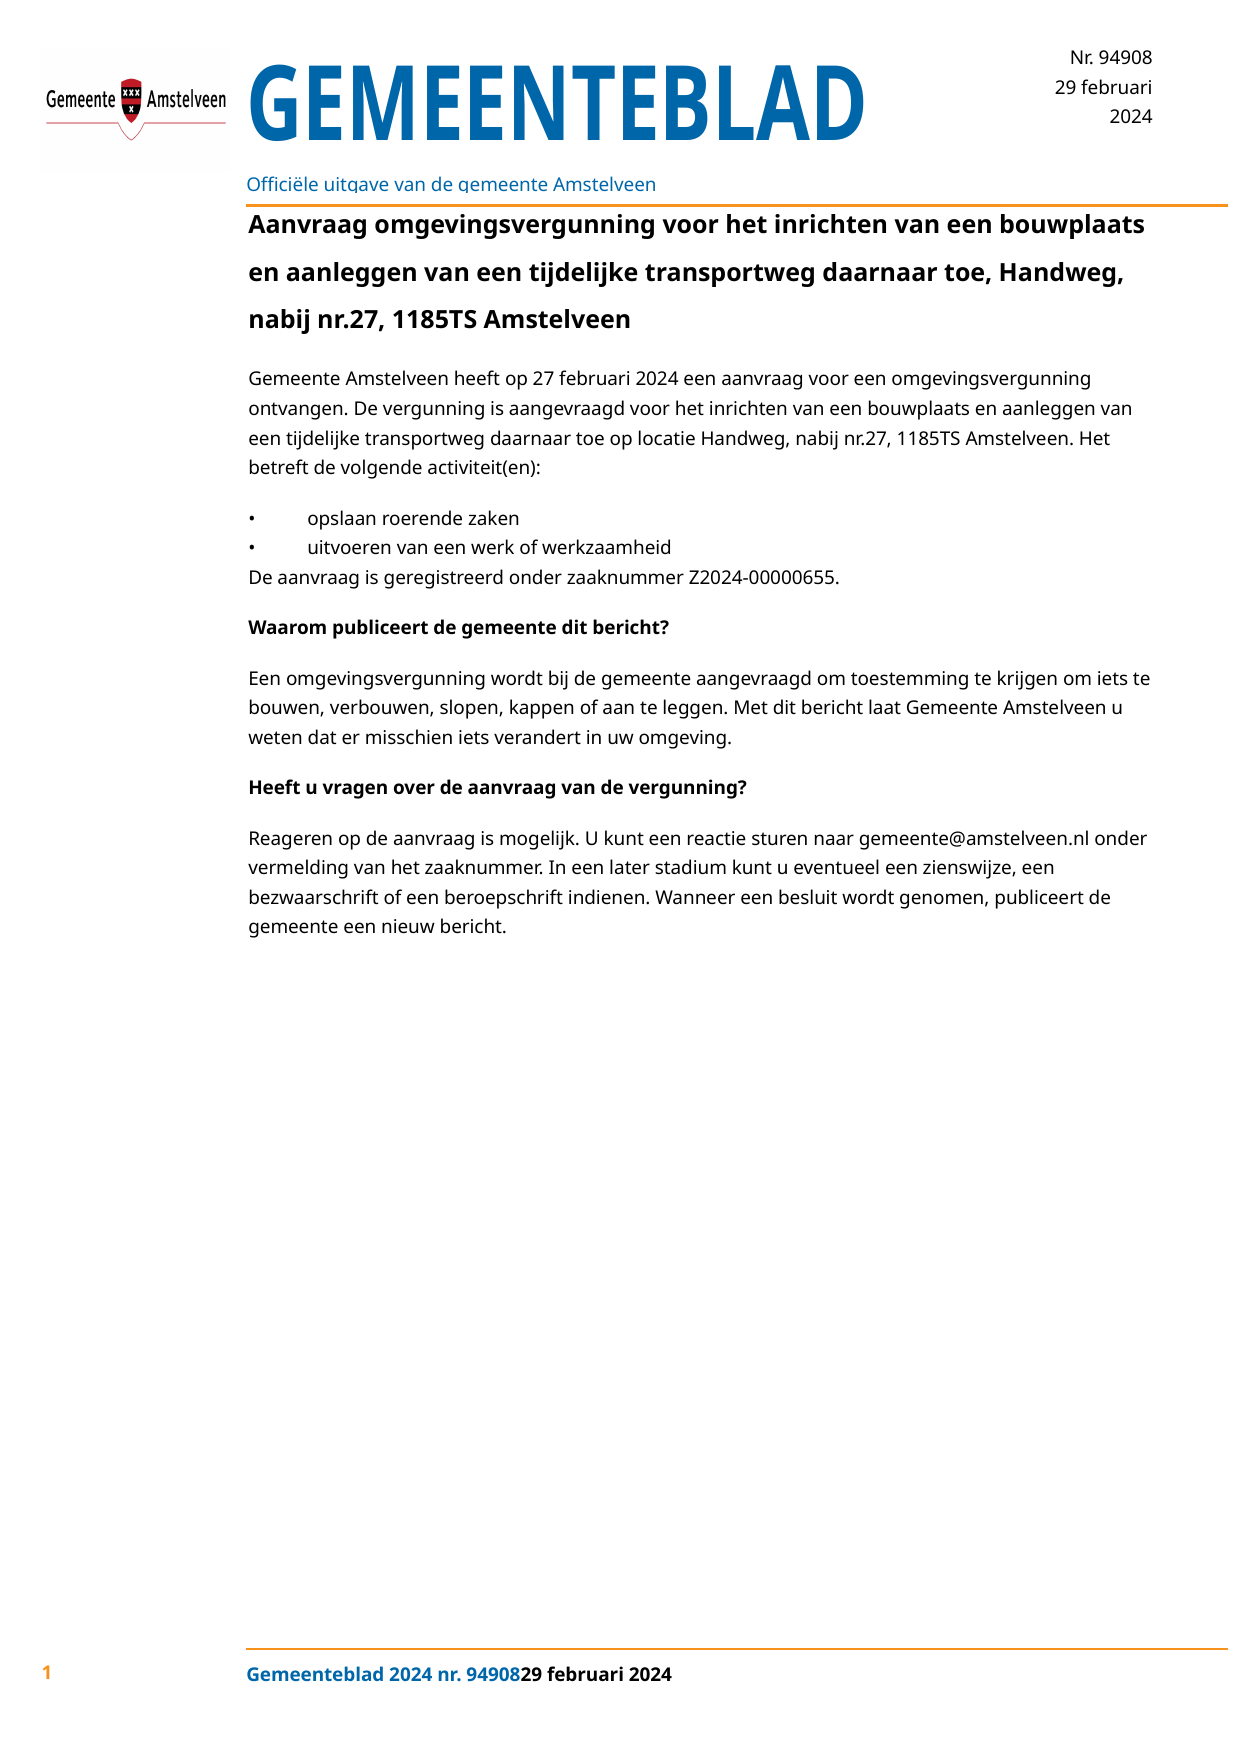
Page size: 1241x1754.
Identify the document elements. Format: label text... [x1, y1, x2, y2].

picture [41, 47, 231, 172]
text Aanvraag omgevingsvergunning voor het inrichten van een bouwplaats en aanleggen van een tijdelijke transportweg daarnaar toe, Handweg, nabij nr.27, 1185TS Amstelveen [248, 207, 1152, 336]
list opslaan roerende zaken [248, 505, 1152, 530]
text Gemeente Amstelveen heeft op 27 februari 2024 een aanvraag voor een omgevingsvergunning ontvangen. De vergunning is aangevraagd voor het inrichten van een bouwplaats en aanleggen van een tijdelijke transportweg daarnaar toe op locatie Handweg, nabij nr.27, 1185TS Amstelveen. Het betreft de volgende activiteit(en): [248, 366, 1152, 480]
list uitvoeren van een werk of werkzaamheid [248, 534, 1152, 560]
text Heeft u vragen over de aanvraag van de vergunning? [248, 774, 1152, 800]
text Een omgevingsvergunning wordt bij de gemeente aangevraagd om toestemming te krijgen om iets te bouwen, verbouwen, slopen, kappen of aan te leggen. Met dit bericht laat Gemeente Amstelveen u weten dat er misschien iets verandert in uw omgeving. [248, 665, 1152, 749]
text De aanvraag is geregistreerd onder zaaknummer Z2024-00000655. [248, 564, 1152, 589]
text Reageren op de aanvraag is mogelijk. U kunt een reactie sturen naar gemeente@amstelveen.nl onder vermelding van het zaaknummer. In een later stadium kunt u eventueel een zienswijze, een bezwaarschrift of een beroepschrift indienen. Wanneer een besluit wordt genomen, publiceert de gemeente een nieuw bericht. [248, 825, 1152, 939]
text Waarom publiceert de gemeente dit bericht? [248, 614, 1152, 640]
